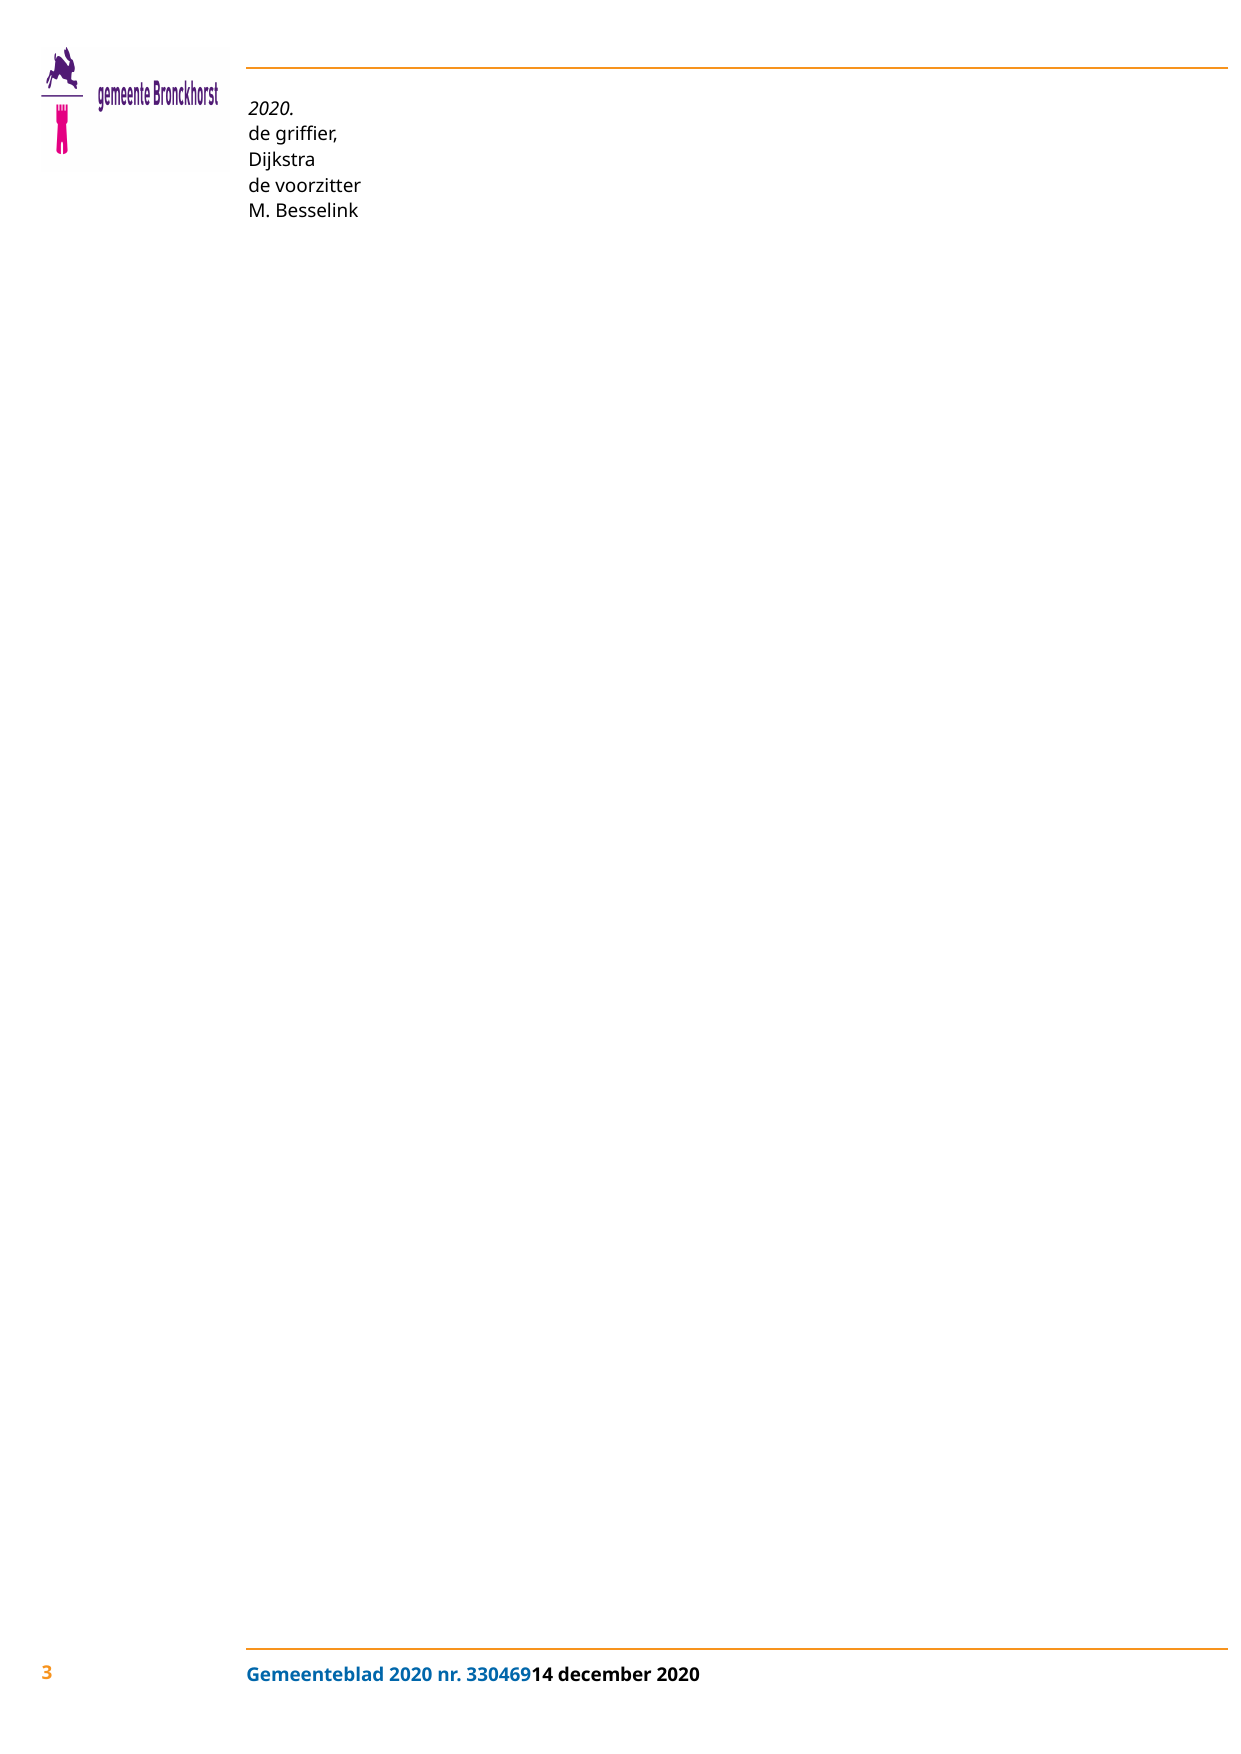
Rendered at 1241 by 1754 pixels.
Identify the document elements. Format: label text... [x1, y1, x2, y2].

text de griffier, [248, 121, 1152, 146]
text de voorzitter [248, 172, 1152, 198]
text Dijkstra [248, 146, 1152, 172]
picture [41, 47, 231, 172]
text M. Besselink [248, 198, 1152, 223]
text 2020. [248, 95, 1152, 121]
